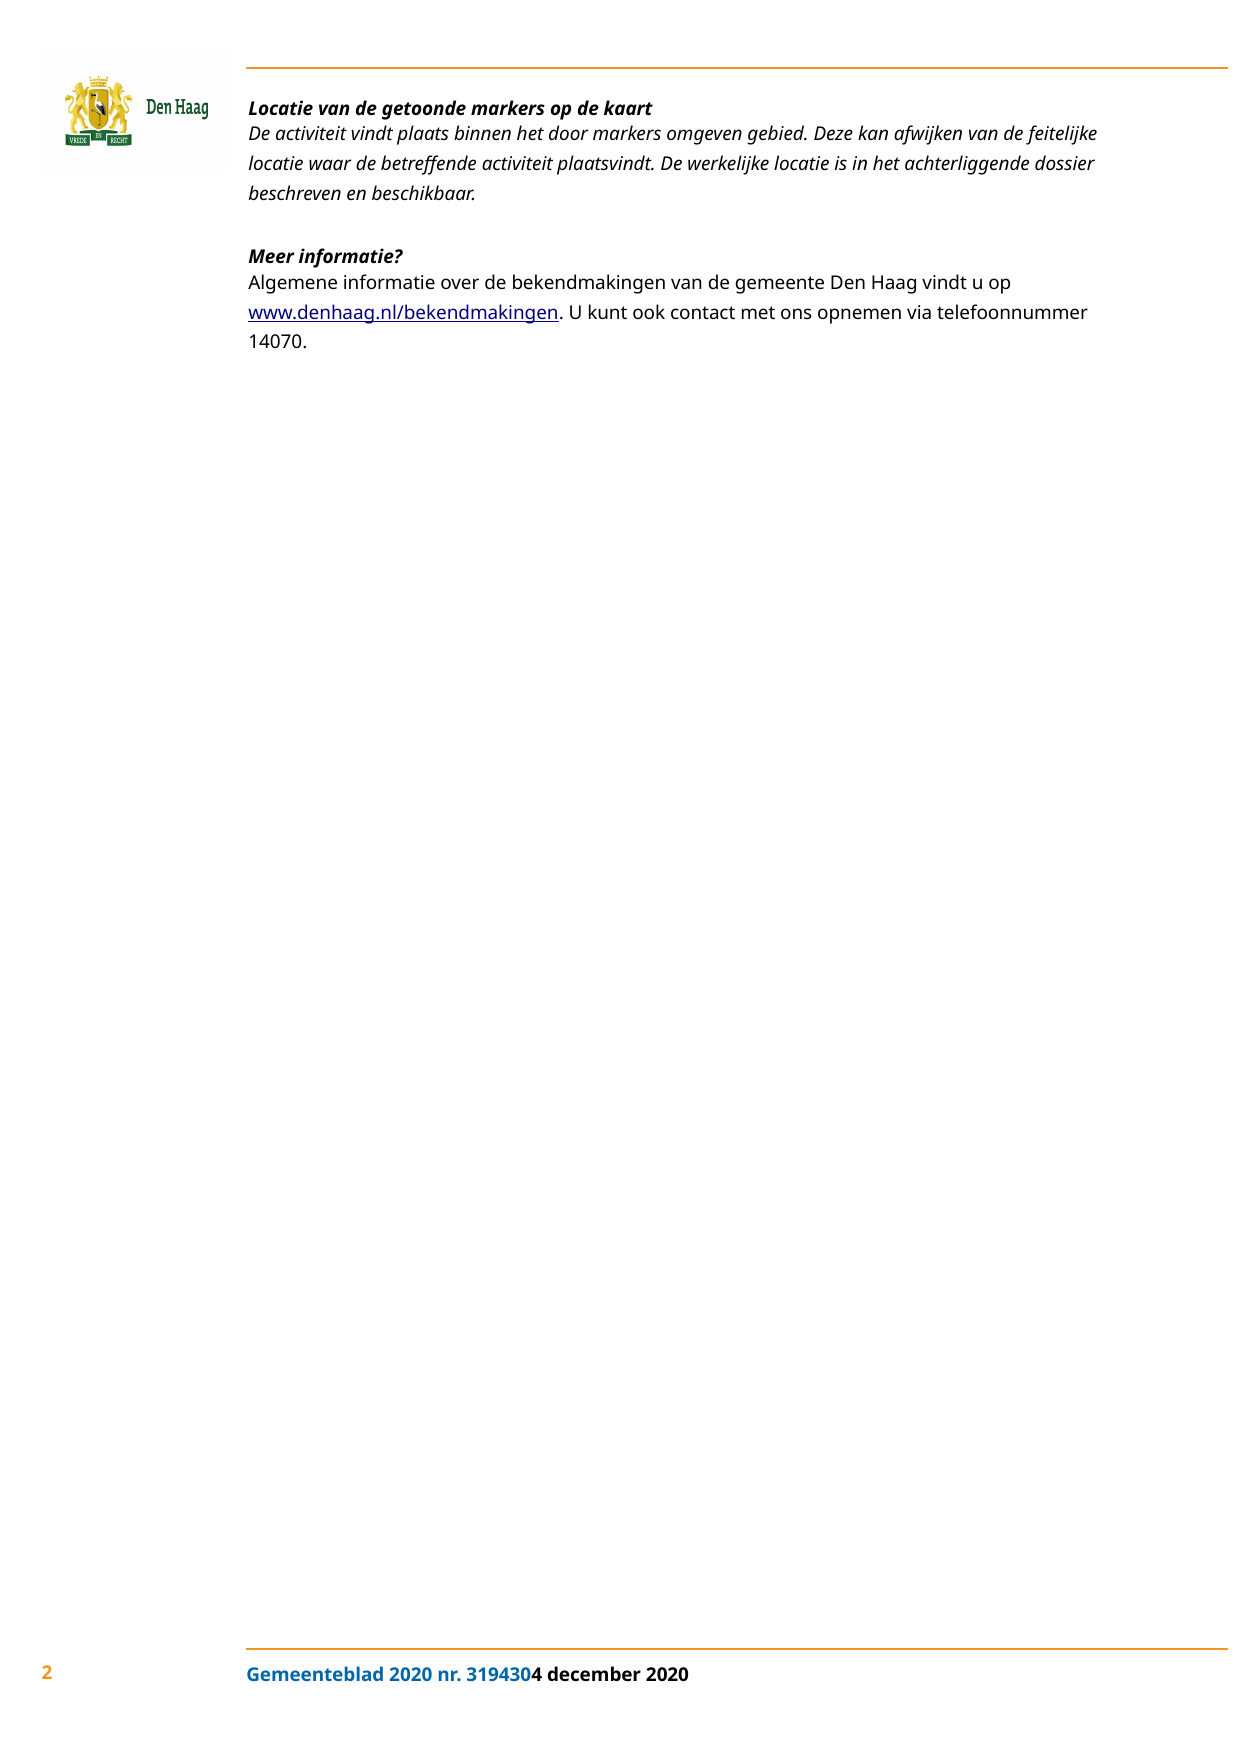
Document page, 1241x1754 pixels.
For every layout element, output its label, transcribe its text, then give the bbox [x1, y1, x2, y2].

text Locatie van de getoonde markers op de kaart [248, 95, 1152, 121]
text De activiteit vindt plaats binnen het door markers omgeven gebied. Deze kan afwijken van de feitelijke locatie waar de betreffende activiteit plaatsvindt. De werkelijke locatie is in het achterliggende dossier beschreven en beschikbaar. [248, 121, 1152, 205]
text Meer informatie? [248, 244, 1152, 269]
text Algemene informatie over de bekendmakingen van de gemeente Den Haag vindt u op www.denhaag.nl/bekendmakingen. U kunt ook contact met ons opnemen via telefoonnummer 14070. [248, 269, 1152, 354]
picture [41, 47, 231, 172]
